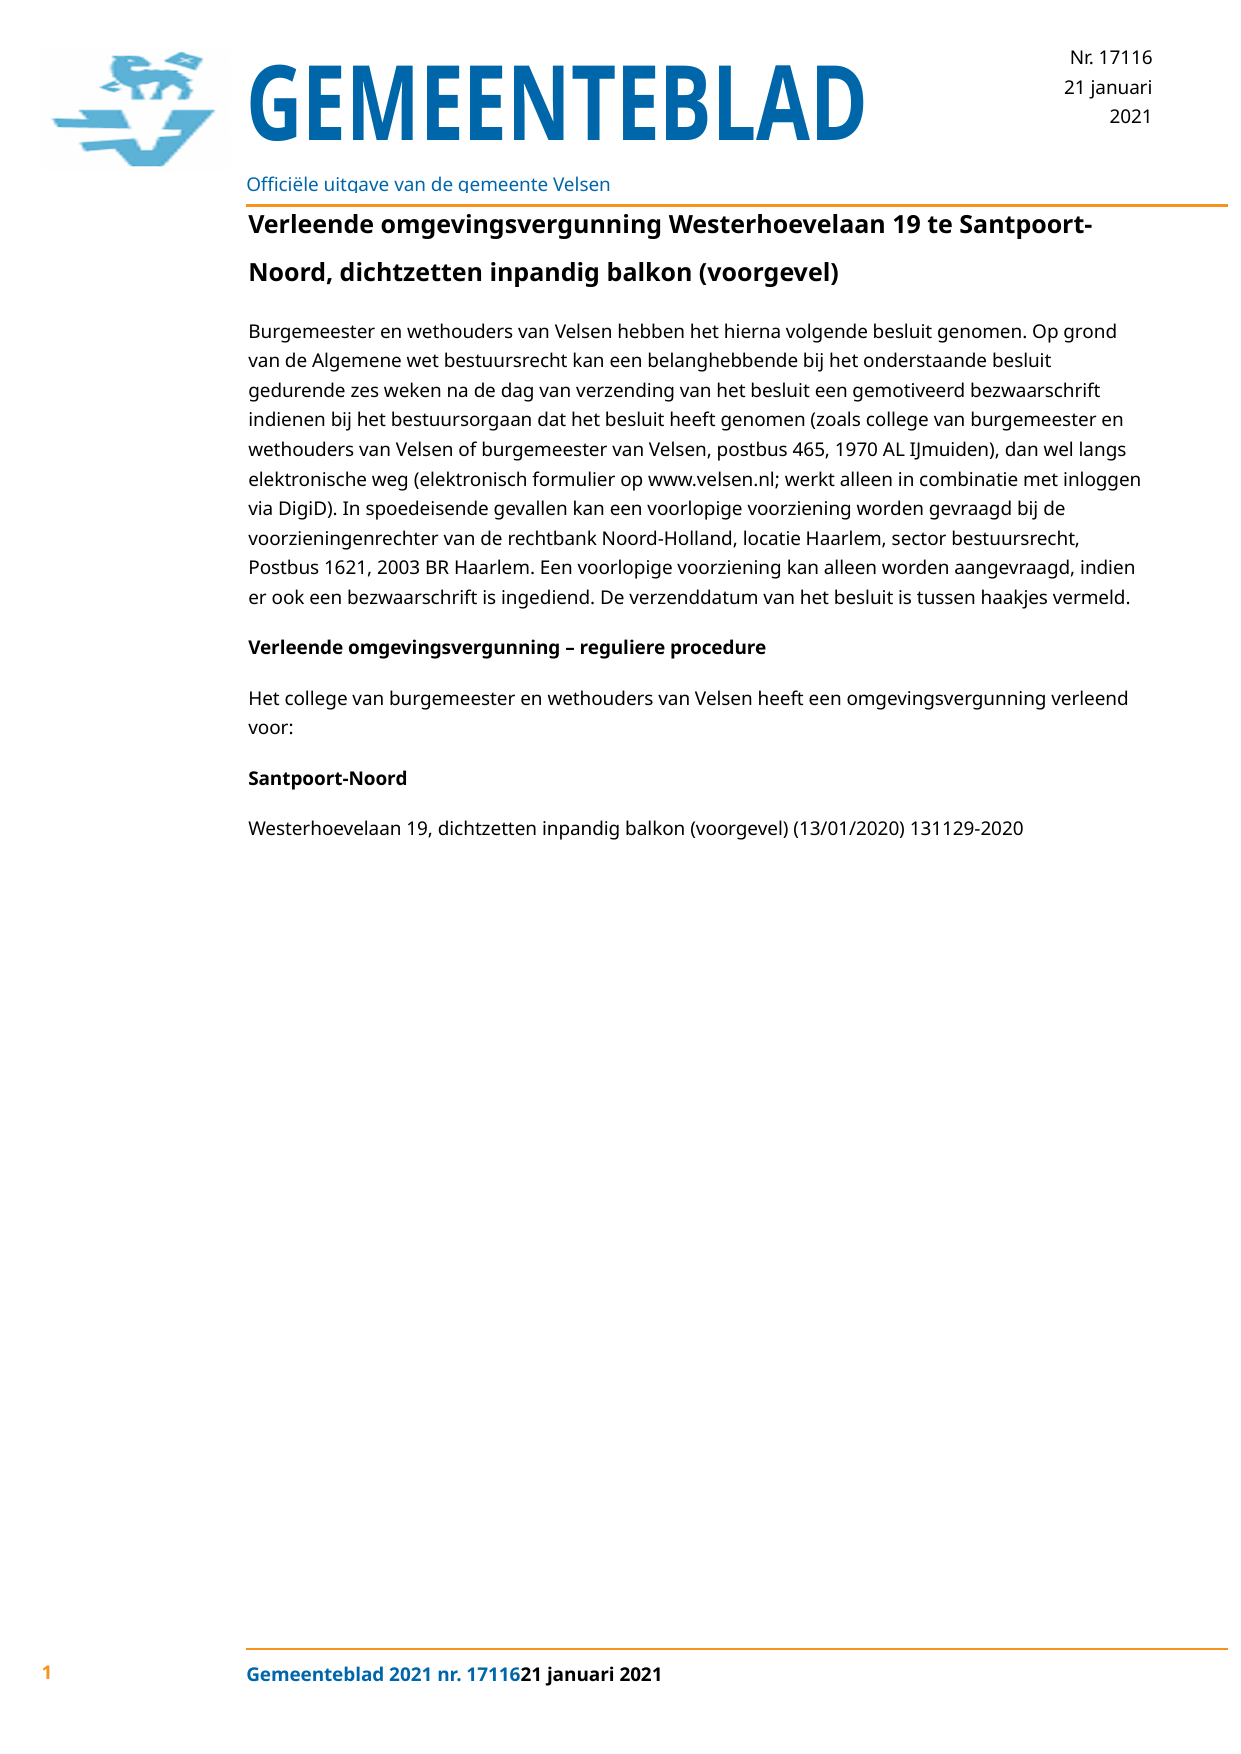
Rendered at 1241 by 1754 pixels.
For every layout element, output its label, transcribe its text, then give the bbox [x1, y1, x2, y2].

text Santpoort-Noord [248, 765, 1152, 791]
text Verleende omgevingsvergunning – reguliere procedure [248, 634, 1152, 660]
picture [41, 47, 231, 172]
text Verleende omgevingsvergunning Westerhoevelaan 19 te Santpoort-Noord, dichtzetten inpandig balkon (voorgevel) [248, 207, 1152, 288]
text Burgemeester en wethouders van Velsen hebben het hierna volgende besluit genomen. Op grond van de Algemene wet bestuursrecht kan een belanghebbende bij het onderstaande besluit gedurende zes weken na de dag van verzending van het besluit een gemotiveerd bezwaarschrift indienen bij het bestuursorgaan dat het besluit heeft genomen (zoals college van burgemeester en wethouders van Velsen of burgemeester van Velsen, postbus 465, 1970 AL IJmuiden), dan wel langs elektronische weg (elektronisch formulier op www.velsen.nl; werkt alleen in combinatie met inloggen via DigiD). In spoedeisende gevallen kan een voorlopige voorziening worden gevraagd bij de voorzieningenrechter van de rechtbank Noord-Holland, locatie Haarlem, sector bestuursrecht, Postbus 1621, 2003 BR Haarlem. Een voorlopige voorziening kan alleen worden aangevraagd, indien er ook een bezwaarschrift is ingediend. De verzenddatum van het besluit is tussen haakjes vermeld. [248, 318, 1152, 610]
text Westerhoevelaan 19, dichtzetten inpandig balkon (voorgevel) (13/01/2020) 131129-2020 [248, 815, 1152, 841]
text Het college van burgemeester en wethouders van Velsen heeft een omgevingsvergunning verleend voor: [248, 685, 1152, 740]
